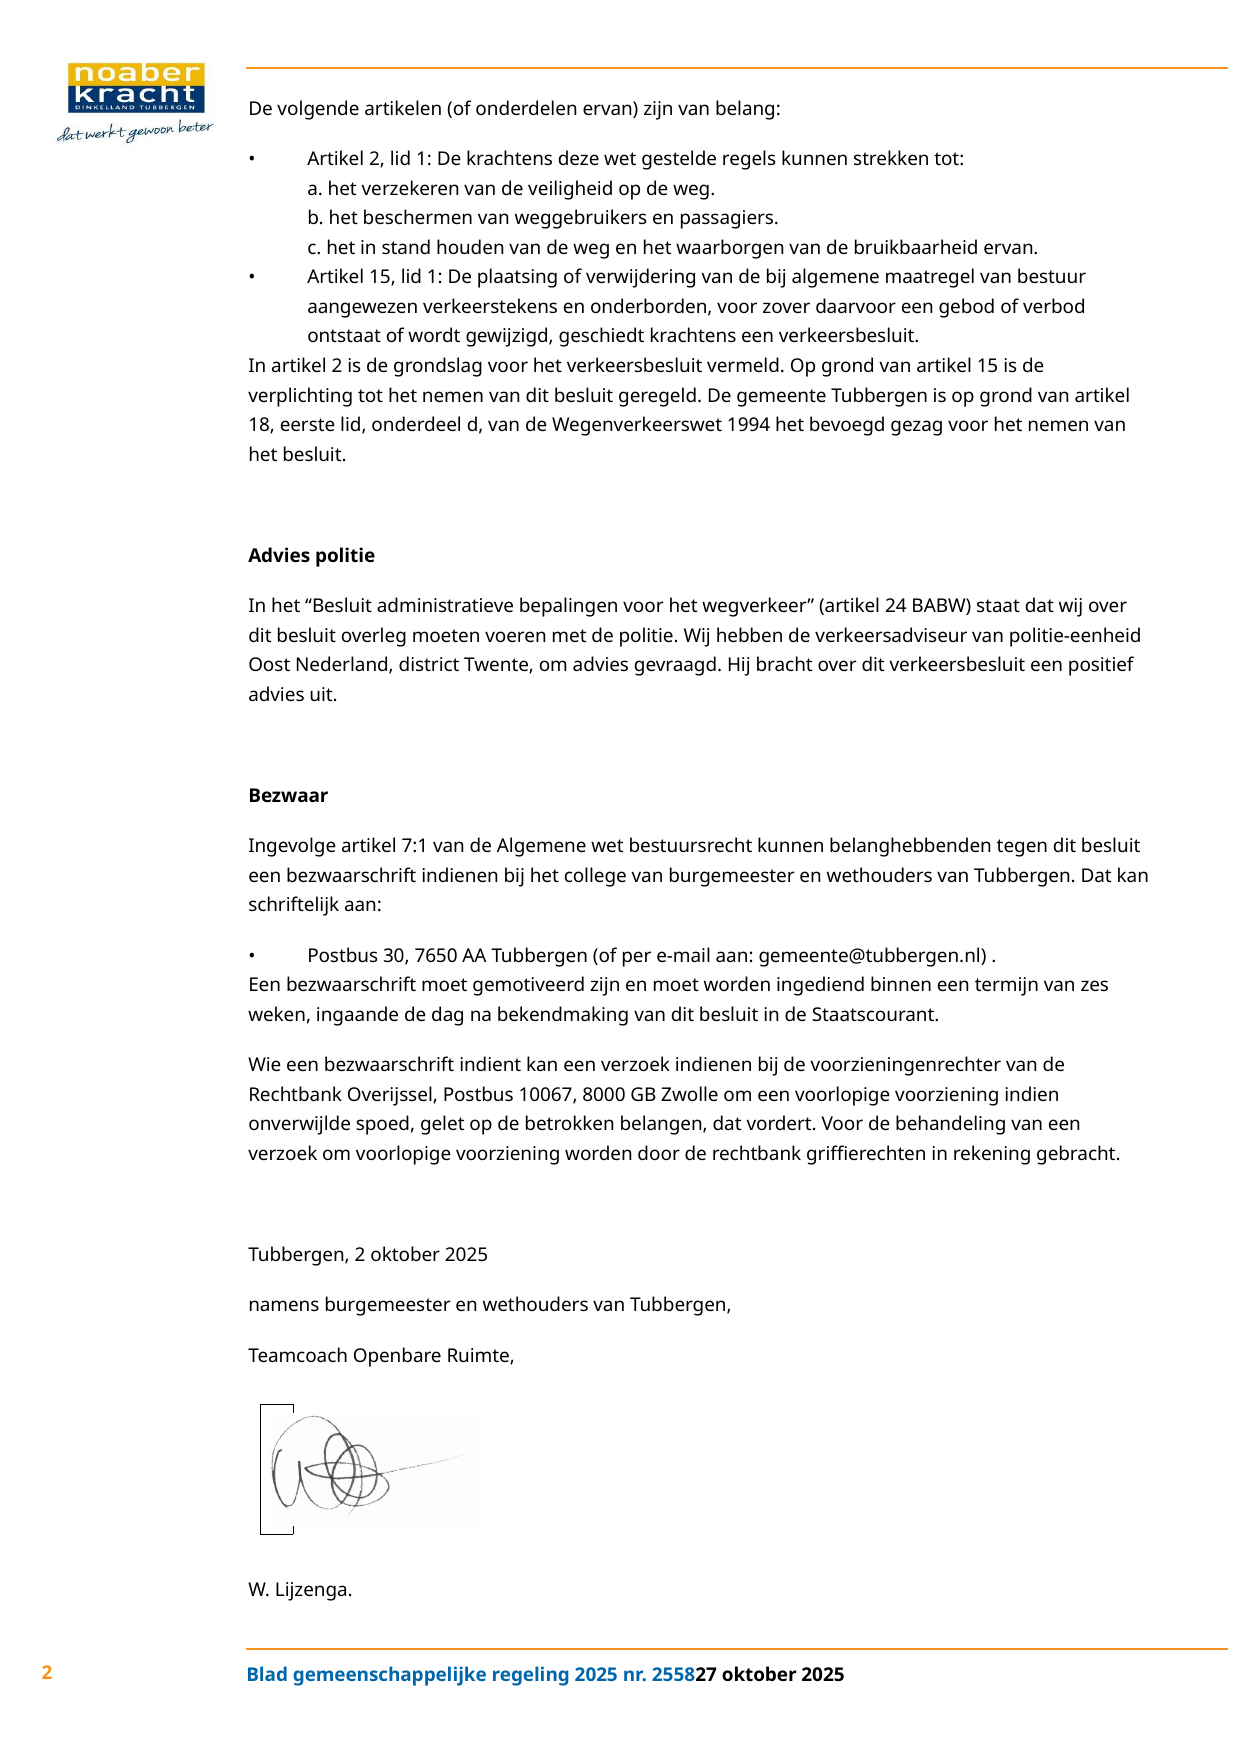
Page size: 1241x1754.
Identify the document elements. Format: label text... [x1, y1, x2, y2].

text Ingevolge artikel 7:1 van de Algemene wet bestuursrecht kunnen belanghebbenden tegen dit besluit een bezwaarschrift indienen bij het college van burgemeester en wethouders van Tubbergen. Dat kan schriftelijk aan: [248, 832, 1152, 917]
text Tubbergen, 2 oktober 2025 [248, 1241, 1152, 1267]
picture [268, 1413, 483, 1526]
text Wie een bezwaarschrift indient kan een verzoek indienen bij de voorzieningenrechter van de Rechtbank Overijssel, Postbus 10067, 8000 GB Zwolle om een voorlopige voorziening indien onverwijlde spoed, gelet op de betrokken belangen, dat vordert. Voor de behandeling van een verzoek om voorlopige voorziening worden door de rechtbank griffierechten in rekening gebracht. [248, 1051, 1152, 1166]
list Artikel 15, lid 1: De plaatsing of verwijdering van de bij algemene maatregel van bestuur aangewezen verkeerstekens en onderborden, voor zover daarvoor een gebod of verbod ontstaat of wordt gewijzigd, geschiedt krachtens een verkeersbesluit. [248, 263, 1152, 348]
text De volgende artikelen (of onderdelen ervan) zijn van belang: [248, 95, 1152, 121]
list b. het beschermen van weggebruikers en passagiers. [248, 204, 1152, 230]
text W. Lijzenga. [248, 1576, 1152, 1602]
text namens burgemeester en wethouders van Tubbergen, [248, 1291, 1152, 1317]
list Postbus 30, 7650 AA Tubbergen (of per e-mail aan: gemeente@tubbergen.nl) . [248, 942, 1152, 968]
list a. het verzekeren van de veiligheid op de weg. [248, 175, 1152, 201]
text Een bezwaarschrift moet gemotiveerd zijn en moet worden ingediend binnen een termijn van zes weken, ingaande de dag na bekendmaking van dit besluit in de Staatscourant. [248, 971, 1152, 1027]
list c. het in stand houden van de weg en het waarborgen van de bruikbaarheid ervan. [248, 234, 1152, 260]
text Bezwaar [248, 782, 1152, 808]
text Teamcoach Openbare Ruimte, [248, 1342, 1152, 1368]
picture [41, 47, 231, 172]
text In artikel 2 is de grondslag voor het verkeersbesluit vermeld. Op grond van artikel 15 is de verplichting tot het nemen van dit besluit geregeld. De gemeente Tubbergen is op grond van artikel 18, eerste lid, onderdeel d, van de Wegenverkeerswet 1994 het bevoegd gezag voor het nemen van het besluit. [248, 352, 1152, 467]
text In het “Besluit administratieve bepalingen voor het wegverkeer” (artikel 24 BABW) staat dat wij over dit besluit overleg moeten voeren met de politie. Wij hebben de verkeersadviseur van politie-eenheid Oost Nederland, district Twente, om advies gevraagd. Hij bracht over dit verkeersbesluit een positief advies uit. [248, 592, 1152, 707]
text Advies politie [248, 542, 1152, 568]
list Artikel 2, lid 1: De krachtens deze wet gestelde regels kunnen strekken tot: [248, 145, 1152, 171]
